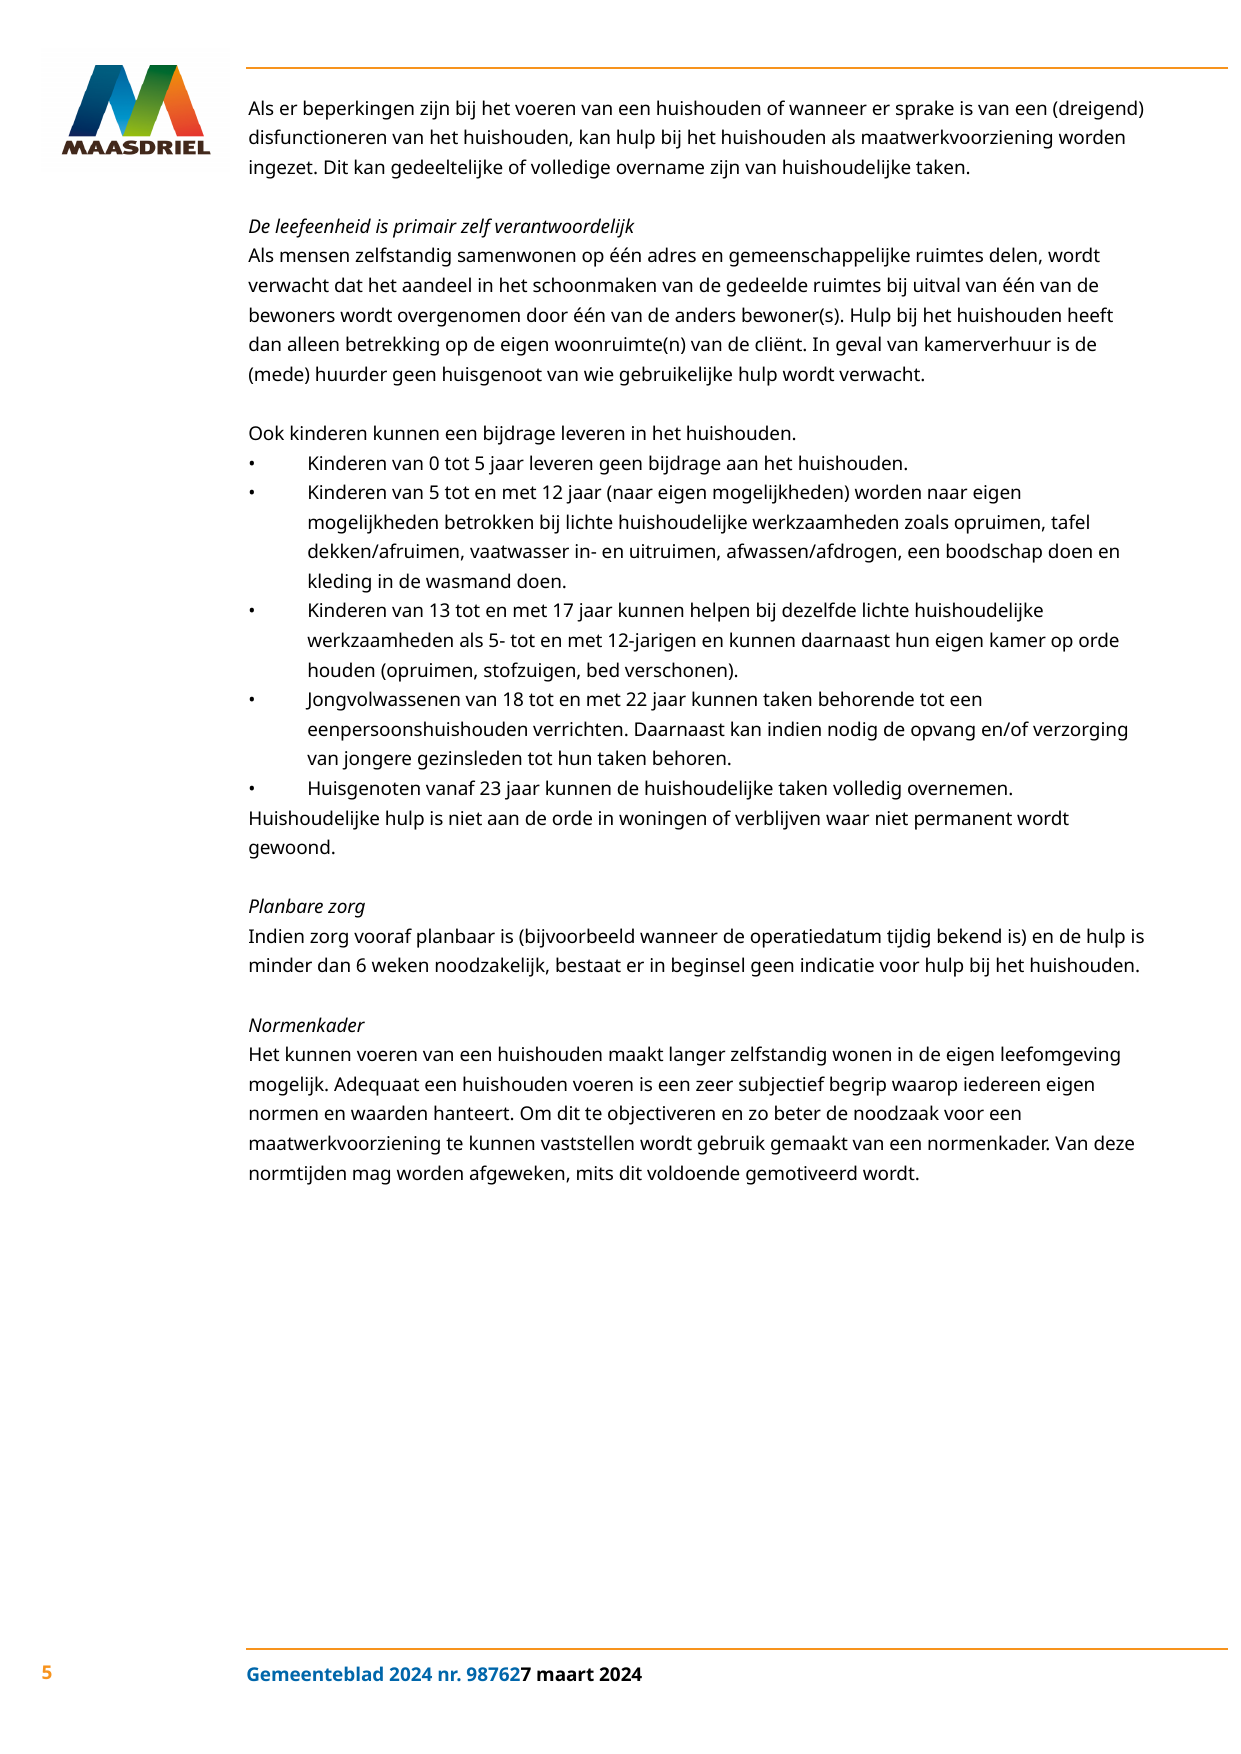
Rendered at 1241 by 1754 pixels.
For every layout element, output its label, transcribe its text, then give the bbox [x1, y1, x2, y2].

text Normenkader [248, 1012, 1152, 1038]
picture [41, 47, 231, 172]
list Jongvolwassenen van 18 tot en met 22 jaar kunnen taken behorende tot een eenpersoonshuishouden verrichten. Daarnaast kan indien nodig de opvang en/of verzorging van jongere gezinsleden tot hun taken behoren. [248, 686, 1152, 771]
text Huishoudelijke hulp is niet aan de orde in woningen of verblijven waar niet permanent wordt gewoond. [248, 805, 1152, 860]
text Als mensen zelfstandig samenwonen op één adres en gemeenschappelijke ruimtes delen, wordt verwacht dat het aandeel in het schoonmaken van de gedeelde ruimtes bij uitval van één van de bewoners wordt overgenomen door één van de anders bewoner(s). Hulp bij het huishouden heeft dan alleen betrekking op de eigen woonruimte(n) van de cliënt. In geval van kamerverhuur is de (mede) huurder geen huisgenoot van wie gebruikelijke hulp wordt verwacht. [248, 243, 1152, 387]
text Ook kinderen kunnen een bijdrage leveren in het huishouden. [248, 420, 1152, 446]
text Het kunnen voeren van een huishouden maakt langer zelfstandig wonen in de eigen leefomgeving mogelijk. Adequaat een huishouden voeren is een zeer subjectief begrip waarop iedereen eigen normen en waarden hanteert. Om dit te objectiveren en zo beter de noodzaak voor een maatwerkvoorziening te kunnen vaststellen wordt gebruik gemaakt van een normenkader. Van deze normtijden mag worden afgeweken, mits dit voldoende gemotiveerd wordt. [248, 1041, 1152, 1186]
list Kinderen van 0 tot 5 jaar leveren geen bijdrage aan het huishouden. [248, 450, 1152, 476]
list Huisgenoten vanaf 23 jaar kunnen de huishoudelijke taken volledig overnemen. [248, 775, 1152, 801]
text Als er beperkingen zijn bij het voeren van een huishouden of wanneer er sprake is van een (dreigend) disfunctioneren van het huishouden, kan hulp bij het huishouden als maatwerkvoorziening worden ingezet. Dit kan gedeeltelijke of volledige overname zijn van huishoudelijke taken. [248, 95, 1152, 180]
text Planbare zorg [248, 893, 1152, 919]
text Indien zorg vooraf planbaar is (bijvoorbeeld wanneer de operatiedatum tijdig bekend is) en de hulp is minder dan 6 weken noodzakelijk, bestaat er in beginsel geen indicatie voor hulp bij het huishouden. [248, 923, 1152, 978]
text De leefeenheid is primair zelf verantwoordelijk [248, 213, 1152, 239]
list Kinderen van 5 tot en met 12 jaar (naar eigen mogelijkheden) worden naar eigen mogelijkheden betrokken bij lichte huishoudelijke werkzaamheden zoals opruimen, tafel dekken/afruimen, vaatwasser in- en uitruimen, afwassen/afdrogen, een boodschap doen en kleding in de wasmand doen. [248, 479, 1152, 594]
list Kinderen van 13 tot en met 17 jaar kunnen helpen bij dezelfde lichte huishoudelijke werkzaamheden als 5- tot en met 12-jarigen en kunnen daarnaast hun eigen kamer op orde houden (opruimen, stofzuigen, bed verschonen). [248, 598, 1152, 683]
